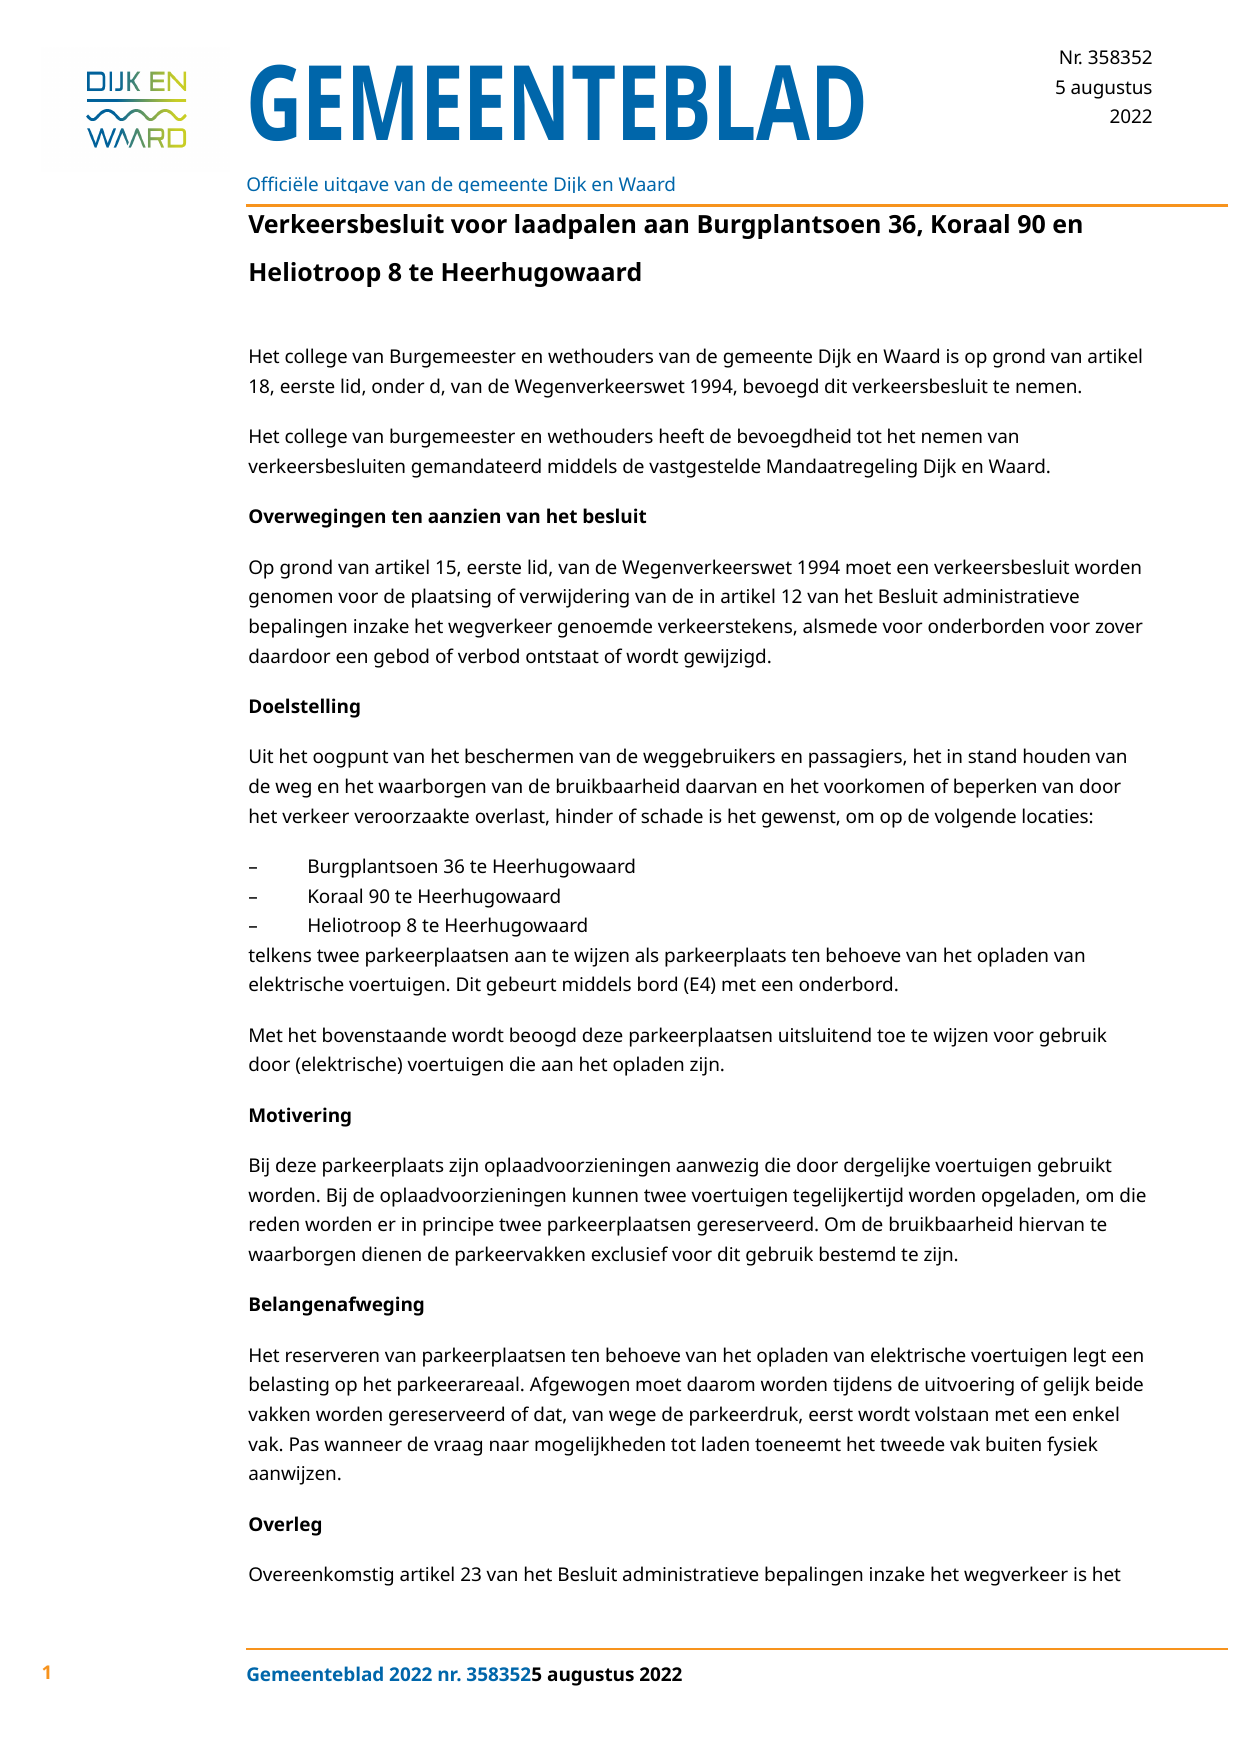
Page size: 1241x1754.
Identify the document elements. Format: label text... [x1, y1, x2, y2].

picture [41, 47, 231, 172]
text Bij deze parkeerplaats zijn oplaadvoorzieningen aanwezig die door dergelijke voertuigen gebruikt worden. Bij de oplaadvoorzieningen kunnen twee voertuigen tegelijkertijd worden opgeladen, om die reden worden er in principe twee parkeerplaatsen gereserveerd. Om de bruikbaarheid hiervan te waarborgen dienen de parkeervakken exclusief voor dit gebruik bestemd te zijn. [248, 1152, 1152, 1267]
text Op grond van artikel 15, eerste lid, van de Wegenverkeerswet 1994 moet een verkeersbesluit worden genomen voor de plaatsing of verwijdering van de in artikel 12 van het Besluit administratieve bepalingen inzake het wegverkeer genoemde verkeerstekens, alsmede voor onderborden voor zover daardoor een gebod of verbod ontstaat of wordt gewijzigd. [248, 554, 1152, 668]
text Uit het oogpunt van het beschermen van de weggebruikers en passagiers, het in stand houden van de weg en het waarborgen van de bruikbaarheid daarvan en het voorkomen of beperken van door het verkeer veroorzaakte overlast, hinder of schade is het gewenst, om op de volgende locaties: [248, 744, 1152, 828]
list Heliotroop 8 te Heerhugowaard [248, 912, 1152, 938]
text Het college van burgemeester en wethouders heeft de bevoegdheid tot het nemen van verkeersbesluiten gemandateerd middels de vastgestelde Mandaatregeling Dijk en Waard. [248, 424, 1152, 479]
text Het college van Burgemeester en wethouders van de gemeente Dijk en Waard is op grond van artikel 18, eerste lid, onder d, van de Wegenverkeerswet 1994, bevoegd dit verkeersbesluit te nemen. [248, 344, 1152, 399]
text Doelstelling [248, 693, 1152, 719]
text Het reserveren van parkeerplaatsen ten behoeve van het opladen van elektrische voertuigen legt een belasting op het parkeerareaal. Afgewogen moet daarom worden tijdens de uitvoering of gelijk beide vakken worden gereserveerd of dat, van wege de parkeerdruk, eerst wordt volstaan met een enkel vak. Pas wanneer de vraag naar mogelijkheden tot laden toeneemt het tweede vak buiten fysiek aanwijzen. [248, 1342, 1152, 1486]
text Motivering [248, 1102, 1152, 1128]
text Verkeersbesluit voor laadpalen aan Burgplantsoen 36, Koraal 90 en Heliotroop 8 te Heerhugowaard [248, 207, 1152, 288]
list Burgplantsoen 36 te Heerhugowaard [248, 853, 1152, 879]
text Overwegingen ten aanzien van het besluit [248, 504, 1152, 529]
text telkens twee parkeerplaatsen aan te wijzen als parkeerplaats ten behoeve van het opladen van elektrische voertuigen. Dit gebeurt middels bord (E4) met een onderbord. [248, 942, 1152, 997]
list Koraal 90 te Heerhugowaard [248, 883, 1152, 908]
text Overleg [248, 1511, 1152, 1536]
text Overeenkomstig artikel 23 van het Besluit administratieve bepalingen inzake het wegverkeer is het [248, 1561, 1152, 1587]
text Met het bovenstaande wordt beoogd deze parkeerplaatsen uitsluitend toe te wijzen voor gebruik door (elektrische) voertuigen die aan het opladen zijn. [248, 1022, 1152, 1077]
text Belangenafweging [248, 1292, 1152, 1317]
